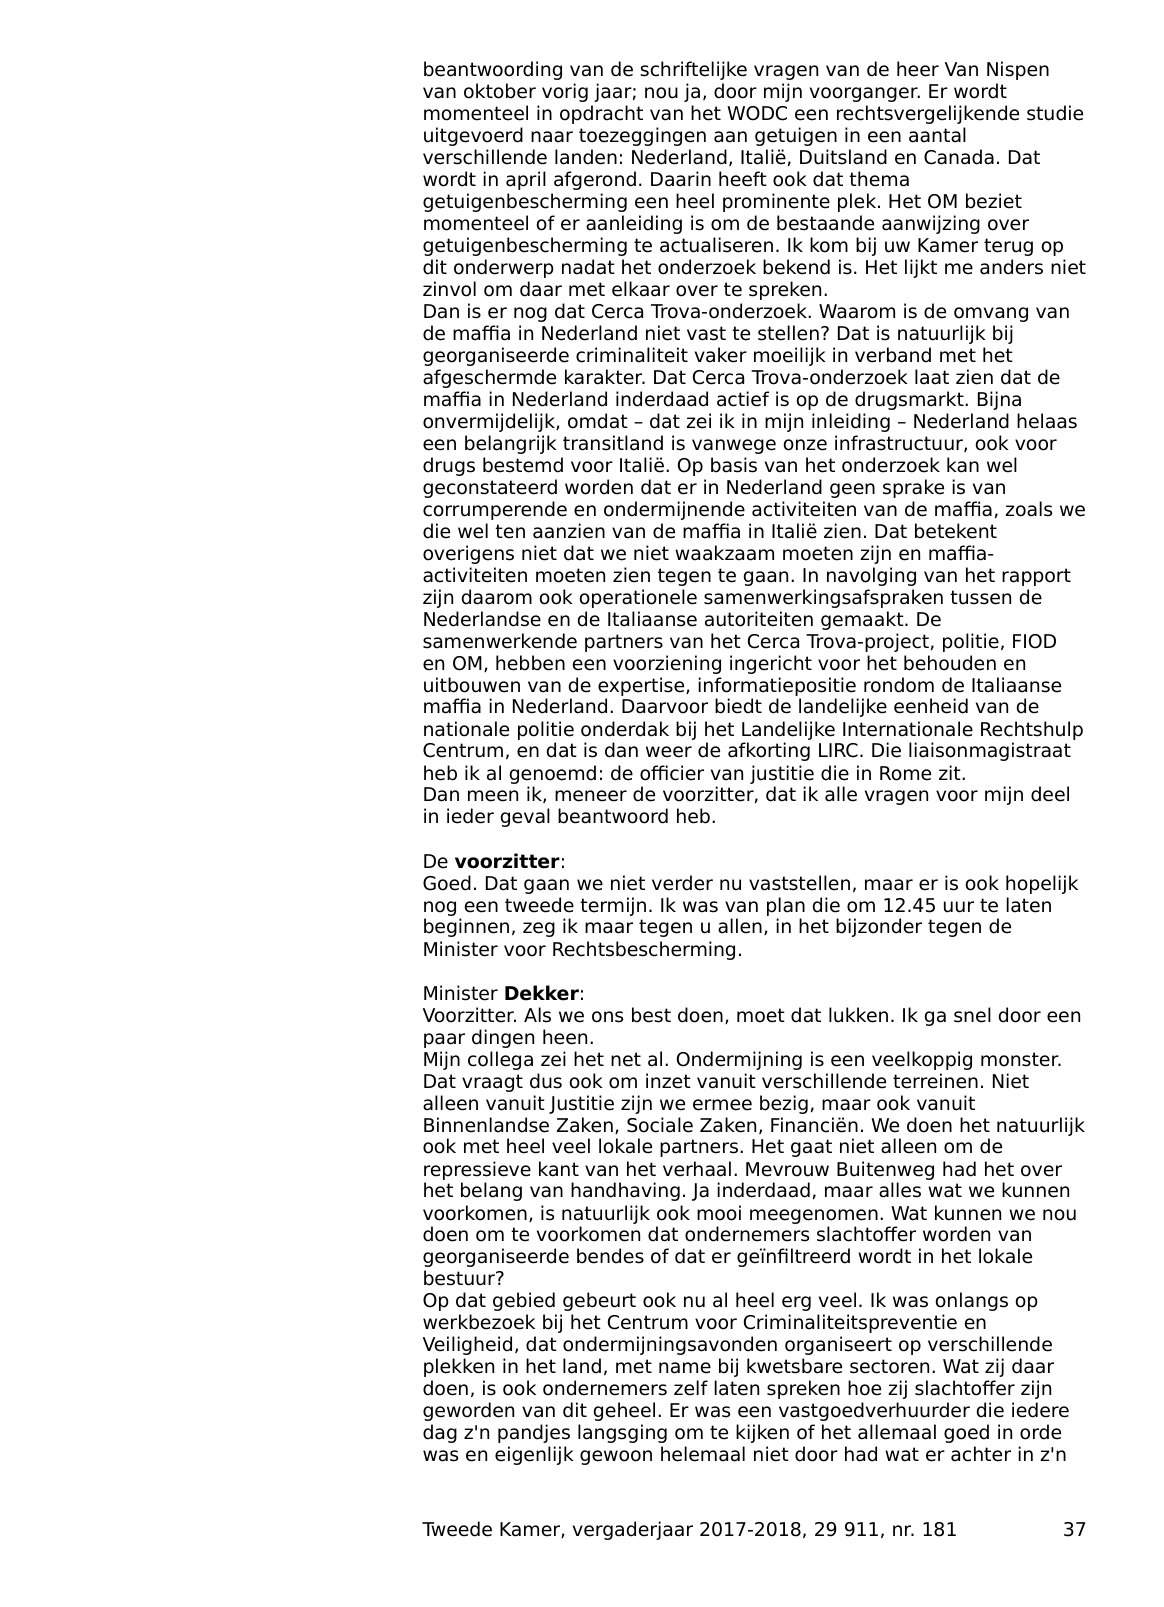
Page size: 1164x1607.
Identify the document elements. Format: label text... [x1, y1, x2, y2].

text Dan meen ik, meneer de voorzitter, dat ik alle vragen voor mijn deel in ieder geval beantwoord heb. [422, 784, 1087, 828]
text De voorzitter: [422, 851, 1087, 872]
text Mijn collega zei het net al. Ondermijning is een veelkoppig monster. Dat vraagt dus ook om inzet vanuit verschillende terreinen. Niet alleen vanuit Justitie zijn we ermee bezig, maar ook vanuit Binnenlandse Zaken, Sociale Zaken, Financiën. We doen het natuurlijk ook met heel veel lokale partners. Het gaat niet alleen om de repressieve kant van het verhaal. Mevrouw Buitenweg had het over het belang van handhaving. Ja inderdaad, maar alles wat we kunnen voorkomen, is natuurlijk ook mooi meegenomen. Wat kunnen we nou doen om te voorkomen dat ondernemers slachtoffer worden van georganiseerde bendes of dat er geïnfiltreerd wordt in het lokale bestuur? [422, 1048, 1087, 1290]
text beantwoording van de schriftelijke vragen van de heer Van Nispen van oktober vorig jaar; nou ja, door mijn voorganger. Er wordt momenteel in opdracht van het WODC een rechtsvergelijkende studie uitgevoerd naar toezeggingen aan getuigen in een aantal verschillende landen: Nederland, Italië, Duitsland en Canada. Dat wordt in april afgerond. Daarin heeft ook dat thema getuigenbescherming een heel prominente plek. Het OM beziet momenteel of er aanleiding is om de bestaande aanwijzing over getuigenbescherming te actualiseren. Ik kom bij uw Kamer terug op dit onderwerp nadat het onderzoek bekend is. Het lijkt me anders niet zinvol om daar met elkaar over te spreken. [422, 59, 1087, 301]
text Goed. Dat gaan we niet verder nu vaststellen, maar er is ook hopelijk nog een tweede termijn. Ik was van plan die om 12.45 uur te laten beginnen, zeg ik maar tegen u allen, in het bijzonder tegen de Minister voor Rechtsbescherming. [422, 872, 1087, 960]
text Dan is er nog dat Cerca Trova-onderzoek. Waarom is de omvang van de maffia in Nederland niet vast te stellen? Dat is natuurlijk bij georganiseerde criminaliteit vaker moeilijk in verband met het afgeschermde karakter. Dat Cerca Trova-onderzoek laat zien dat de maffia in Nederland inderdaad actief is op de drugsmarkt. Bijna onvermijdelijk, omdat – dat zei ik in mijn inleiding – Nederland helaas een belangrijk transitland is vanwege onze infrastructuur, ook voor drugs bestemd voor Italië. Op basis van het onderzoek kan wel geconstateerd worden dat er in Nederland geen sprake is van corrumperende en ondermijnende activiteiten van de maffia, zoals we die wel ten aanzien van de maffia in Italië zien. Dat betekent overigens niet dat we niet waakzaam moeten zijn en maffia-activiteiten moeten zien tegen te gaan. In navolging van het rapport zijn daarom ook operationele samenwerkingsafspraken tussen de Nederlandse en de Italiaanse autoriteiten gemaakt. De samenwerkende partners van het Cerca Trova-project, politie, FIOD en OM, hebben een voorziening ingericht voor het behouden en uitbouwen van de expertise, informatiepositie rondom de Italiaanse maffia in Nederland. Daarvoor biedt de landelijke eenheid van de nationale politie onderdak bij het Landelijke Internationale Rechtshulp Centrum, en dat is dan weer de afkorting LIRC. Die liaisonmagistraat heb ik al genoemd: de officier van justitie die in Rome zit. [422, 301, 1087, 784]
text Voorzitter. Als we ons best doen, moet dat lukken. Ik ga snel door een paar dingen heen. [422, 1004, 1087, 1048]
text Op dat gebied gebeurt ook nu al heel erg veel. Ik was onlangs op werkbezoek bij het Centrum voor Criminaliteitspreventie en Veiligheid, dat ondermijningsavonden organiseert op verschillende plekken in het land, met name bij kwetsbare sectoren. Wat zij daar doen, is ook ondernemers zelf laten spreken hoe zij slachtoffer zijn geworden van dit geheel. Er was een vastgoedverhuurder die iedere dag z'n pandjes langsging om te kijken of het allemaal goed in orde was en eigenlijk gewoon helemaal niet door had wat er achter in z'n [422, 1290, 1087, 1466]
text Minister Dekker: [422, 983, 1087, 1004]
